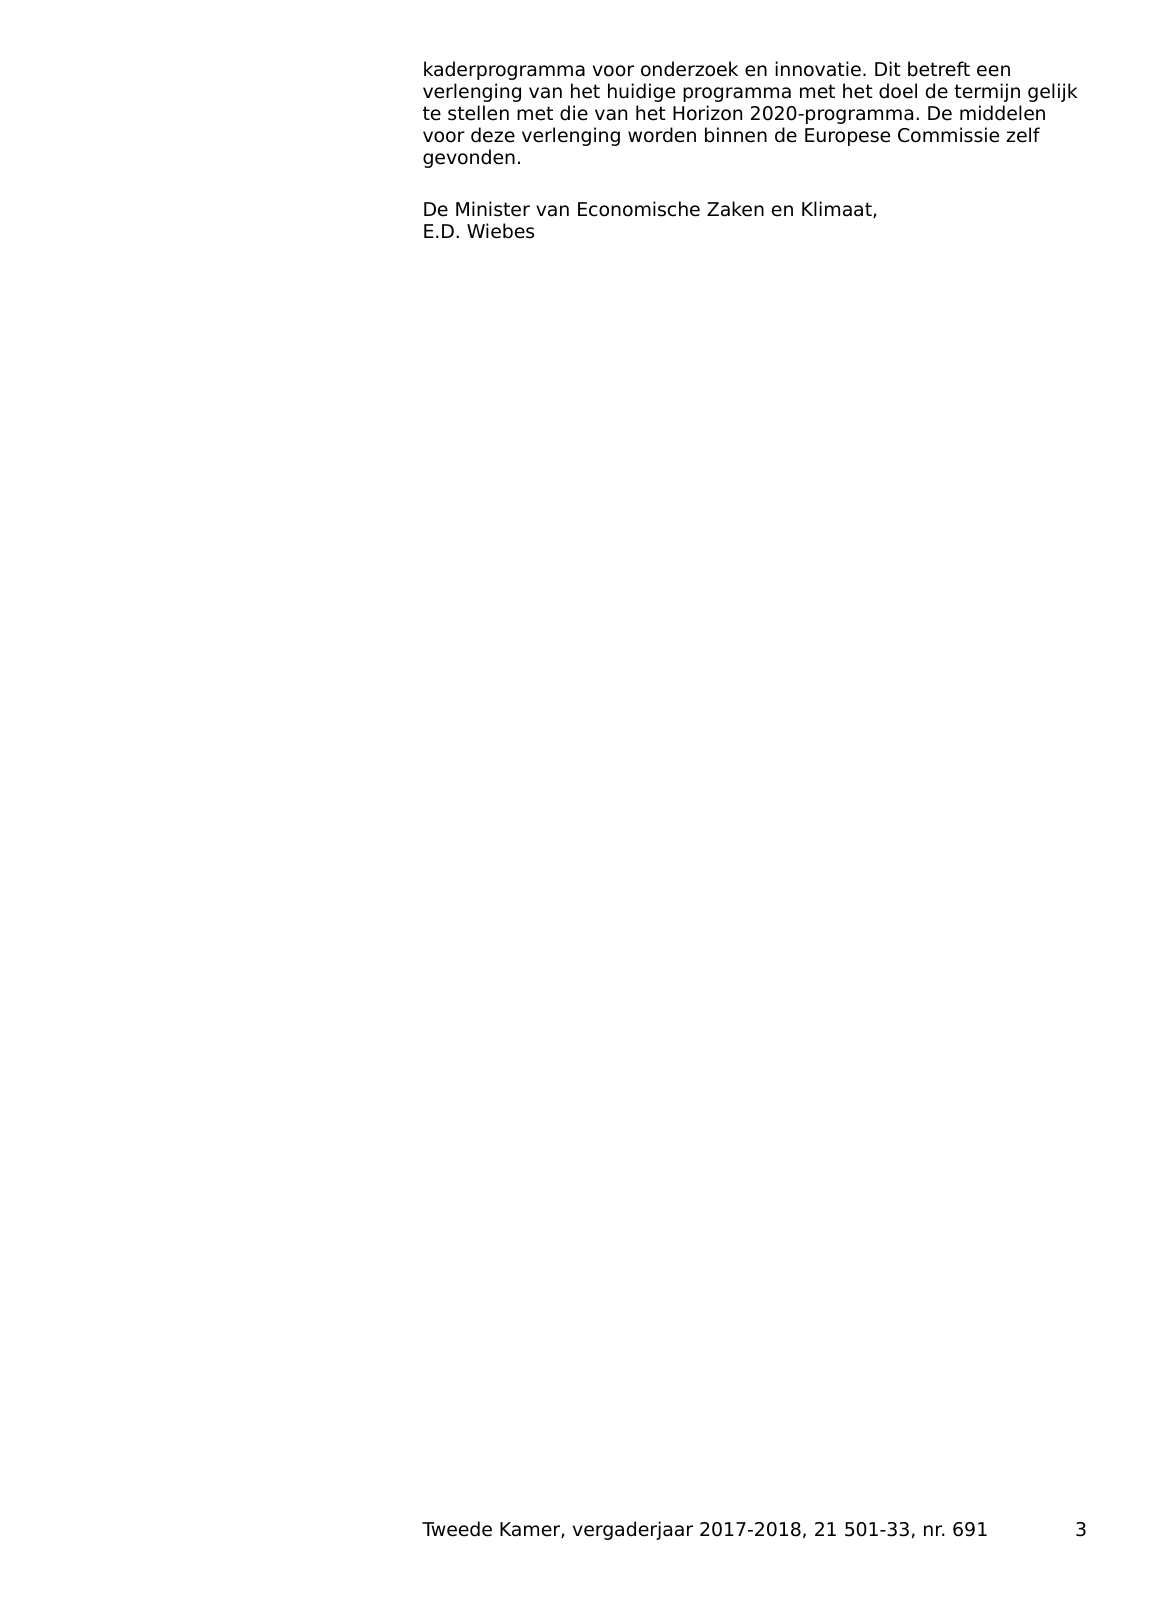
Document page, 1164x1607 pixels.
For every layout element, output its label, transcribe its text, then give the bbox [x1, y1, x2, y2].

text De Minister van Economische Zaken en Klimaat, E.D. Wiebes [422, 199, 1087, 243]
text kaderprogramma voor onderzoek en innovatie. Dit betreft een verlenging van het huidige programma met het doel de termijn gelijk te stellen met die van het Horizon 2020-programma. De middelen voor deze verlenging worden binnen de Europese Commissie zelf gevonden. [422, 59, 1087, 169]
